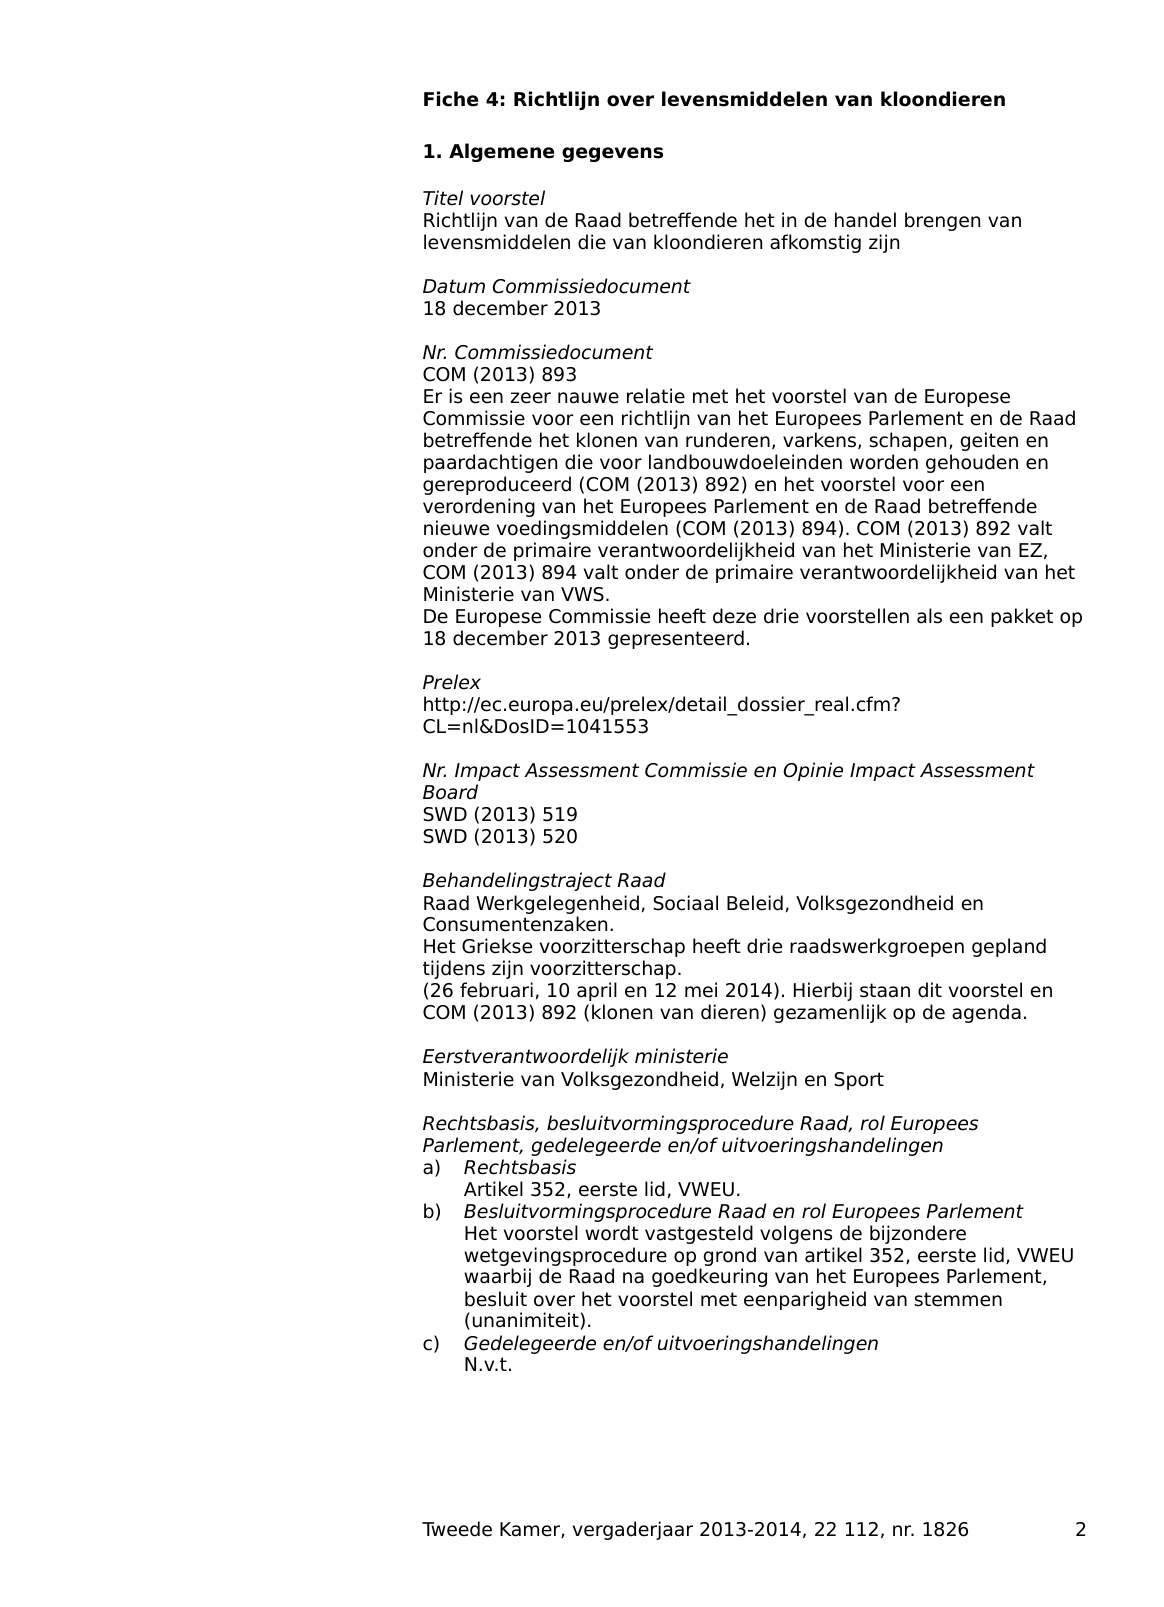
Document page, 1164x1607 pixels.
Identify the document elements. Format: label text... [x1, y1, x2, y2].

text Raad Werkgelegenheid, Sociaal Beleid, Volksgezondheid en Consumentenzaken. [422, 892, 1087, 936]
subtitle 1. Algemene gegevens [422, 141, 1087, 163]
text 18 december 2013 [422, 298, 1087, 320]
text c) Gedelegeerde en/of uitvoeringshandelingen [422, 1332, 1087, 1354]
text http://ec.europa.eu/prelex/detail_dossier_real.cfm?CL=nl&DosID=1041553 [422, 694, 1087, 738]
text Het voorstel wordt vastgesteld volgens de bijzondere wetgevingsprocedure op grond van artikel 352, eerste lid, VWEU waarbij de Raad na goedkeuring van het Europees Parlement, besluit over het voorstel met eenparigheid van stemmen (unanimiteit). [464, 1222, 1087, 1332]
text N.v.t. [464, 1354, 1087, 1376]
text (26 februari, 10 april en 12 mei 2014). Hierbij staan dit voorstel en COM (2013) 892 (klonen van dieren) gezamenlijk op de agenda. [422, 980, 1087, 1024]
text Het Griekse voorzitterschap heeft drie raadswerkgroepen gepland tijdens zijn voorzitterschap. [422, 936, 1087, 980]
text Artikel 352, eerste lid, VWEU. [464, 1178, 1087, 1201]
text SWD (2013) 519 [422, 804, 1087, 826]
text Richtlijn van de Raad betreffende het in de handel brengen van levensmiddelen die van kloondieren afkomstig zijn [422, 210, 1087, 254]
text Rechtsbasis, besluitvormingsprocedure Raad, rol Europees Parlement, gedelegeerde en/of uitvoeringshandelingen [422, 1113, 1087, 1157]
text a) Rechtsbasis [422, 1157, 1087, 1178]
text Datum Commissiedocument [422, 276, 1087, 298]
text Nr. Commissiedocument [422, 342, 1087, 364]
text Titel voorstel [422, 188, 1087, 210]
text Prelex [422, 672, 1087, 694]
text b) Besluitvormingsprocedure Raad en rol Europees Parlement [422, 1201, 1087, 1222]
text Nr. Impact Assessment Commissie en Opinie Impact Assessment Board [422, 760, 1087, 804]
text Er is een zeer nauwe relatie met het voorstel van de Europese Commissie voor een richtlijn van het Europees Parlement en de Raad betreffende het klonen van runderen, varkens, schapen, geiten en paardachtigen die voor landbouwdoeleinden worden gehouden en gereproduceerd (COM (2013) 892) en het voorstel voor een verordening van het Europees Parlement en de Raad betreffende nieuwe voedingsmiddelen (COM (2013) 894). COM (2013) 892 valt onder de primaire verantwoordelijkheid van het Ministerie van EZ, COM (2013) 894 valt onder de primaire verantwoordelijkheid van het Ministerie van VWS. [422, 386, 1087, 606]
text SWD (2013) 520 [422, 826, 1087, 848]
text Eerstverantwoordelijk ministerie [422, 1046, 1087, 1068]
text Behandelingstraject Raad [422, 870, 1087, 892]
text De Europese Commissie heeft deze drie voorstellen als een pakket op 18 december 2013 gepresenteerd. [422, 606, 1087, 650]
text Ministerie van Volksgezondheid, Welzijn en Sport [422, 1068, 1087, 1090]
text COM (2013) 893 [422, 364, 1087, 386]
subtitle Fiche 4: Richtlijn over levensmiddelen van kloondieren [422, 89, 1087, 111]
